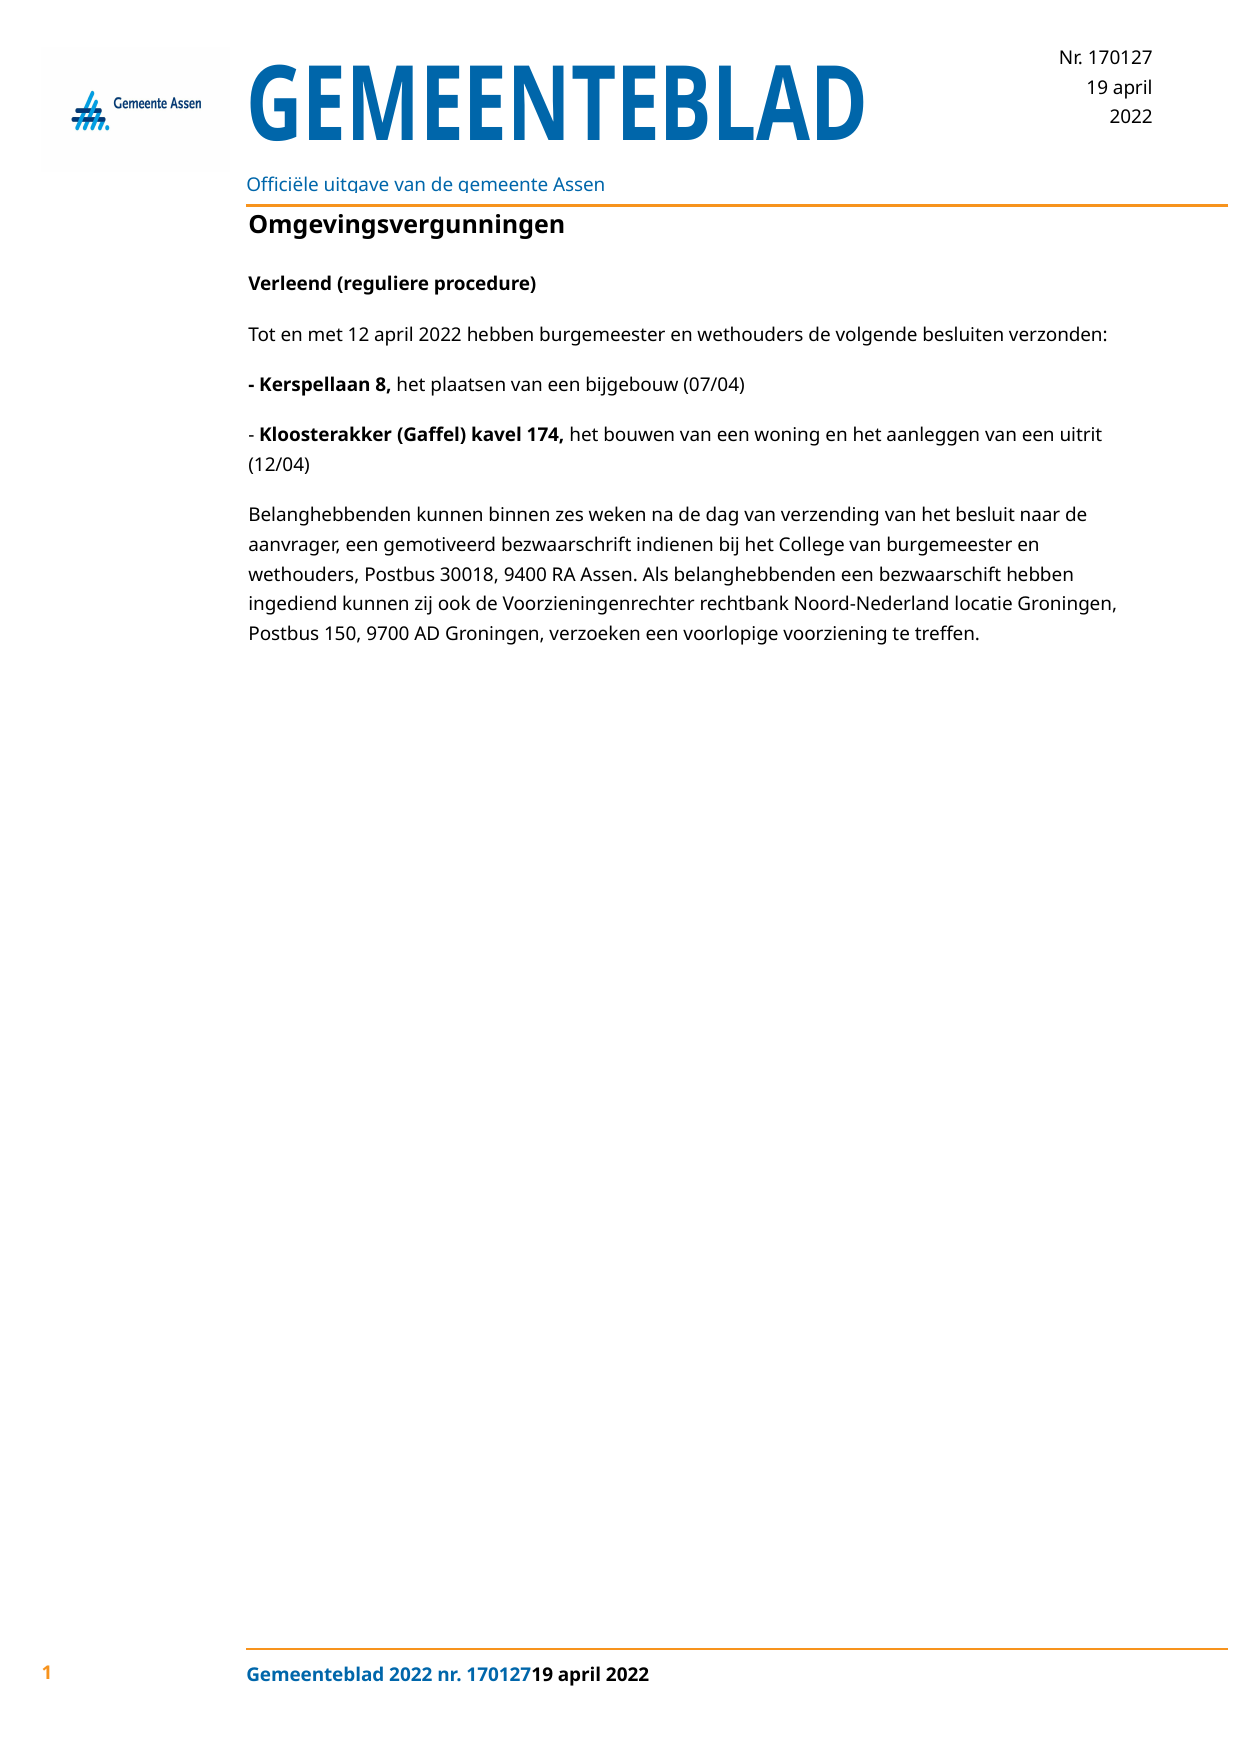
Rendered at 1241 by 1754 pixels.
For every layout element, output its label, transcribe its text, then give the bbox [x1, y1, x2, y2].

text Belanghebbenden kunnen binnen zes weken na de dag van verzending van het besluit naar de aanvrager, een gemotiveerd bezwaarschrift indienen bij het College van burgemeester en wethouders, Postbus 30018, 9400 RA Assen. Als belanghebbenden een bezwaarschift hebben ingediend kunnen zij ook de Voorzieningenrechter rechtbank Noord-Nederland locatie Groningen, Postbus 150, 9700 AD Groningen, verzoeken een voorlopige voorziening te treffen. [248, 502, 1152, 646]
text Verleend (reguliere procedure) [248, 270, 1152, 296]
text Omgevingsvergunningen [248, 207, 1152, 241]
text - Kerspellaan 8, het plaatsen van een bijgebouw (07/04) [248, 371, 1152, 397]
text Tot en met 12 april 2022 hebben burgemeester en wethouders de volgende besluiten verzonden: [248, 321, 1152, 346]
picture [41, 47, 231, 172]
text - Kloosterakker (Gaffel) kavel 174, het bouwen van een woning en het aanleggen van een uitrit (12/04) [248, 422, 1152, 477]
